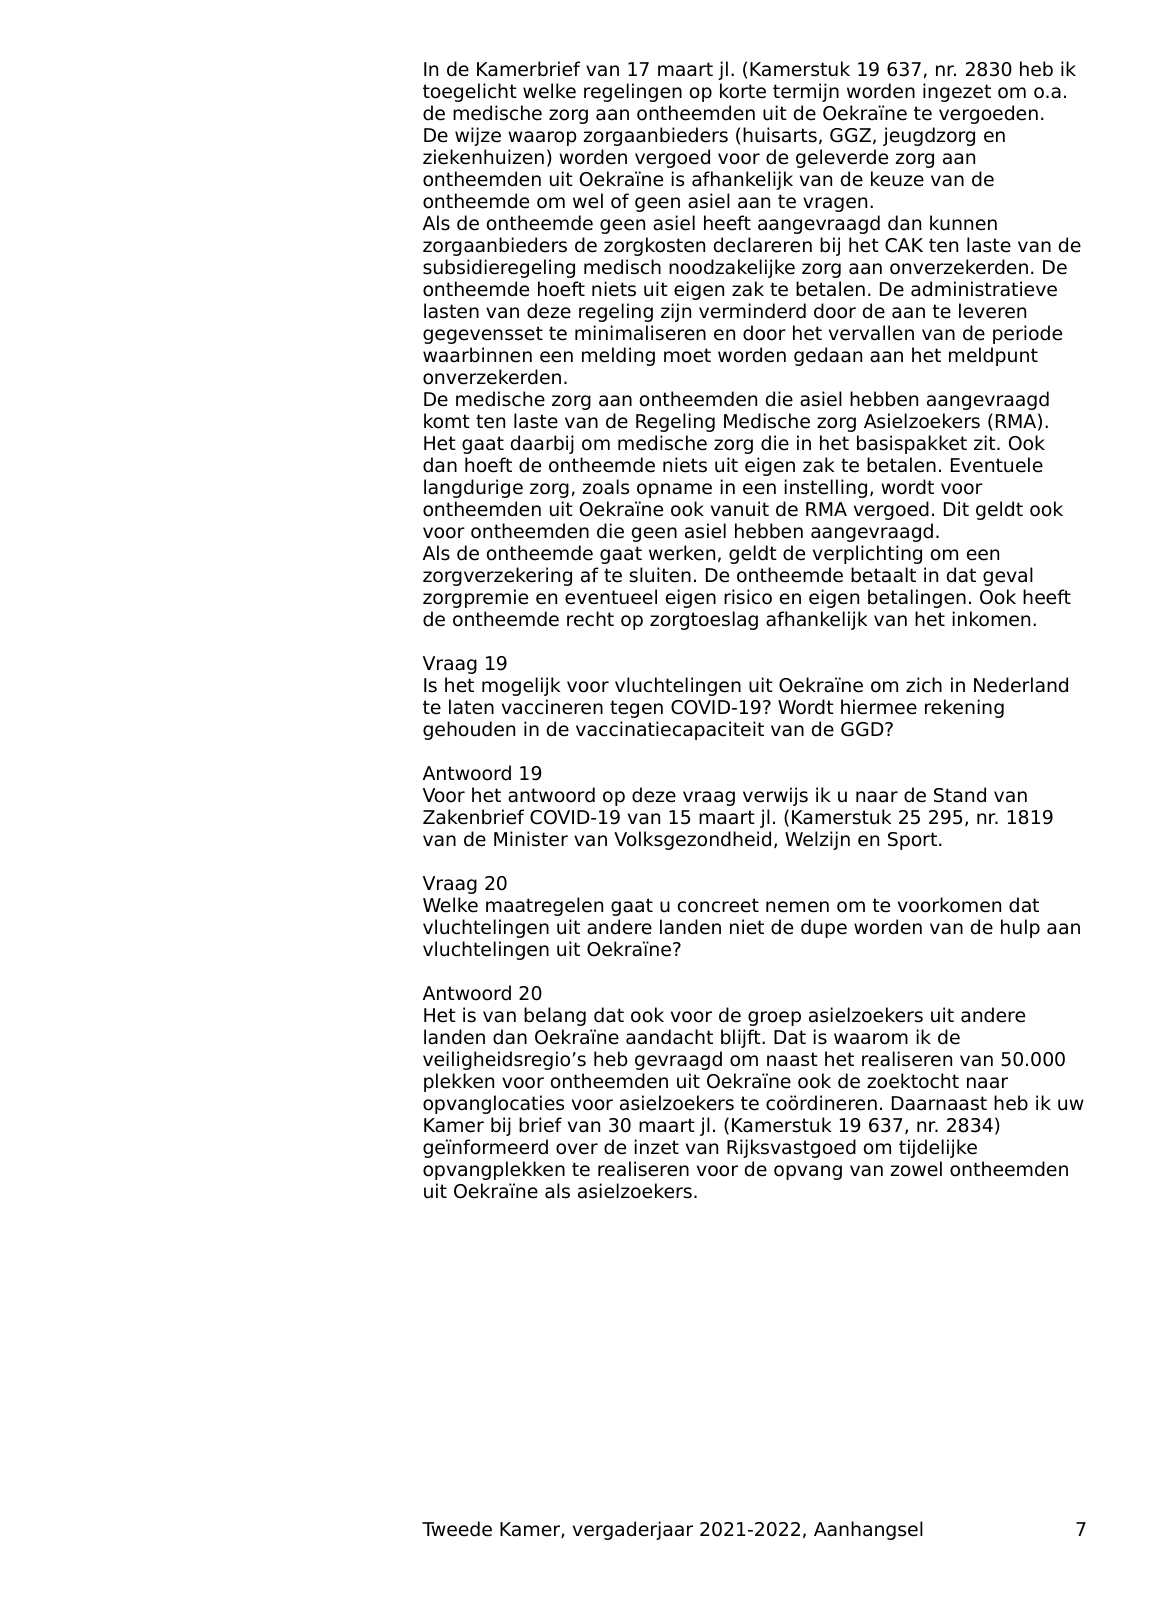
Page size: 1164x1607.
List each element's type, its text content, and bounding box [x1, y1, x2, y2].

text In de Kamerbrief van 17 maart jl. (Kamerstuk 19 637, nr. 2830 heb ik toegelicht welke regelingen op korte termijn worden ingezet om o.a. de medische zorg aan ontheemden uit de Oekraïne te vergoeden. [422, 59, 1087, 125]
text Als de ontheemde geen asiel heeft aangevraagd dan kunnen zorgaanbieders de zorgkosten declareren bij het CAK ten laste van de subsidieregeling medisch noodzakelijke zorg aan onverzekerden. De ontheemde hoeft niets uit eigen zak te betalen. De administratieve lasten van deze regeling zijn verminderd door de aan te leveren gegevensset te minimaliseren en door het vervallen van de periode waarbinnen een melding moet worden gedaan aan het meldpunt onverzekerden. [422, 213, 1087, 389]
text Antwoord 20 [422, 983, 1087, 1005]
text Vraag 20 [422, 873, 1087, 895]
text De wijze waarop zorgaanbieders (huisarts, GGZ, jeugdzorg en ziekenhuizen) worden vergoed voor de geleverde zorg aan ontheemden uit Oekraïne is afhankelijk van de keuze van de ontheemde om wel of geen asiel aan te vragen. [422, 125, 1087, 213]
text De medische zorg aan ontheemden die asiel hebben aangevraagd komt ten laste van de Regeling Medische zorg Asielzoekers (RMA). Het gaat daarbij om medische zorg die in het basispakket zit. Ook dan hoeft de ontheemde niets uit eigen zak te betalen. Eventuele langdurige zorg, zoals opname in een instelling, wordt voor ontheemden uit Oekraïne ook vanuit de RMA vergoed. Dit geldt ook voor ontheemden die geen asiel hebben aangevraagd. [422, 389, 1087, 543]
text Is het mogelijk voor vluchtelingen uit Oekraïne om zich in Nederland te laten vaccineren tegen COVID-19? Wordt hiermee rekening gehouden in de vaccinatiecapaciteit van de GGD? [422, 675, 1087, 741]
text Antwoord 19 [422, 763, 1087, 785]
text Als de ontheemde gaat werken, geldt de verplichting om een zorgverzekering af te sluiten. De ontheemde betaalt in dat geval zorgpremie en eventueel eigen risico en eigen betalingen. Ook heeft de ontheemde recht op zorgtoeslag afhankelijk van het inkomen. [422, 543, 1087, 631]
text Welke maatregelen gaat u concreet nemen om te voorkomen dat vluchtelingen uit andere landen niet de dupe worden van de hulp aan vluchtelingen uit Oekraïne? [422, 895, 1087, 961]
text Het is van belang dat ook voor de groep asielzoekers uit andere landen dan Oekraïne aandacht blijft. Dat is waarom ik de veiligheidsregio’s heb gevraagd om naast het realiseren van 50.000 plekken voor ontheemden uit Oekraïne ook de zoektocht naar opvanglocaties voor asielzoekers te coördineren. Daarnaast heb ik uw Kamer bij brief van 30 maart jl. (Kamerstuk 19 637, nr. 2834) geïnformeerd over de inzet van Rijksvastgoed om tijdelijke opvangplekken te realiseren voor de opvang van zowel ontheemden uit Oekraïne als asielzoekers. [422, 1005, 1087, 1203]
text Voor het antwoord op deze vraag verwijs ik u naar de Stand van Zakenbrief COVID-19 van 15 maart jl. (Kamerstuk 25 295, nr. 1819 van de Minister van Volksgezondheid, Welzijn en Sport. [422, 785, 1087, 851]
text Vraag 19 [422, 653, 1087, 675]
